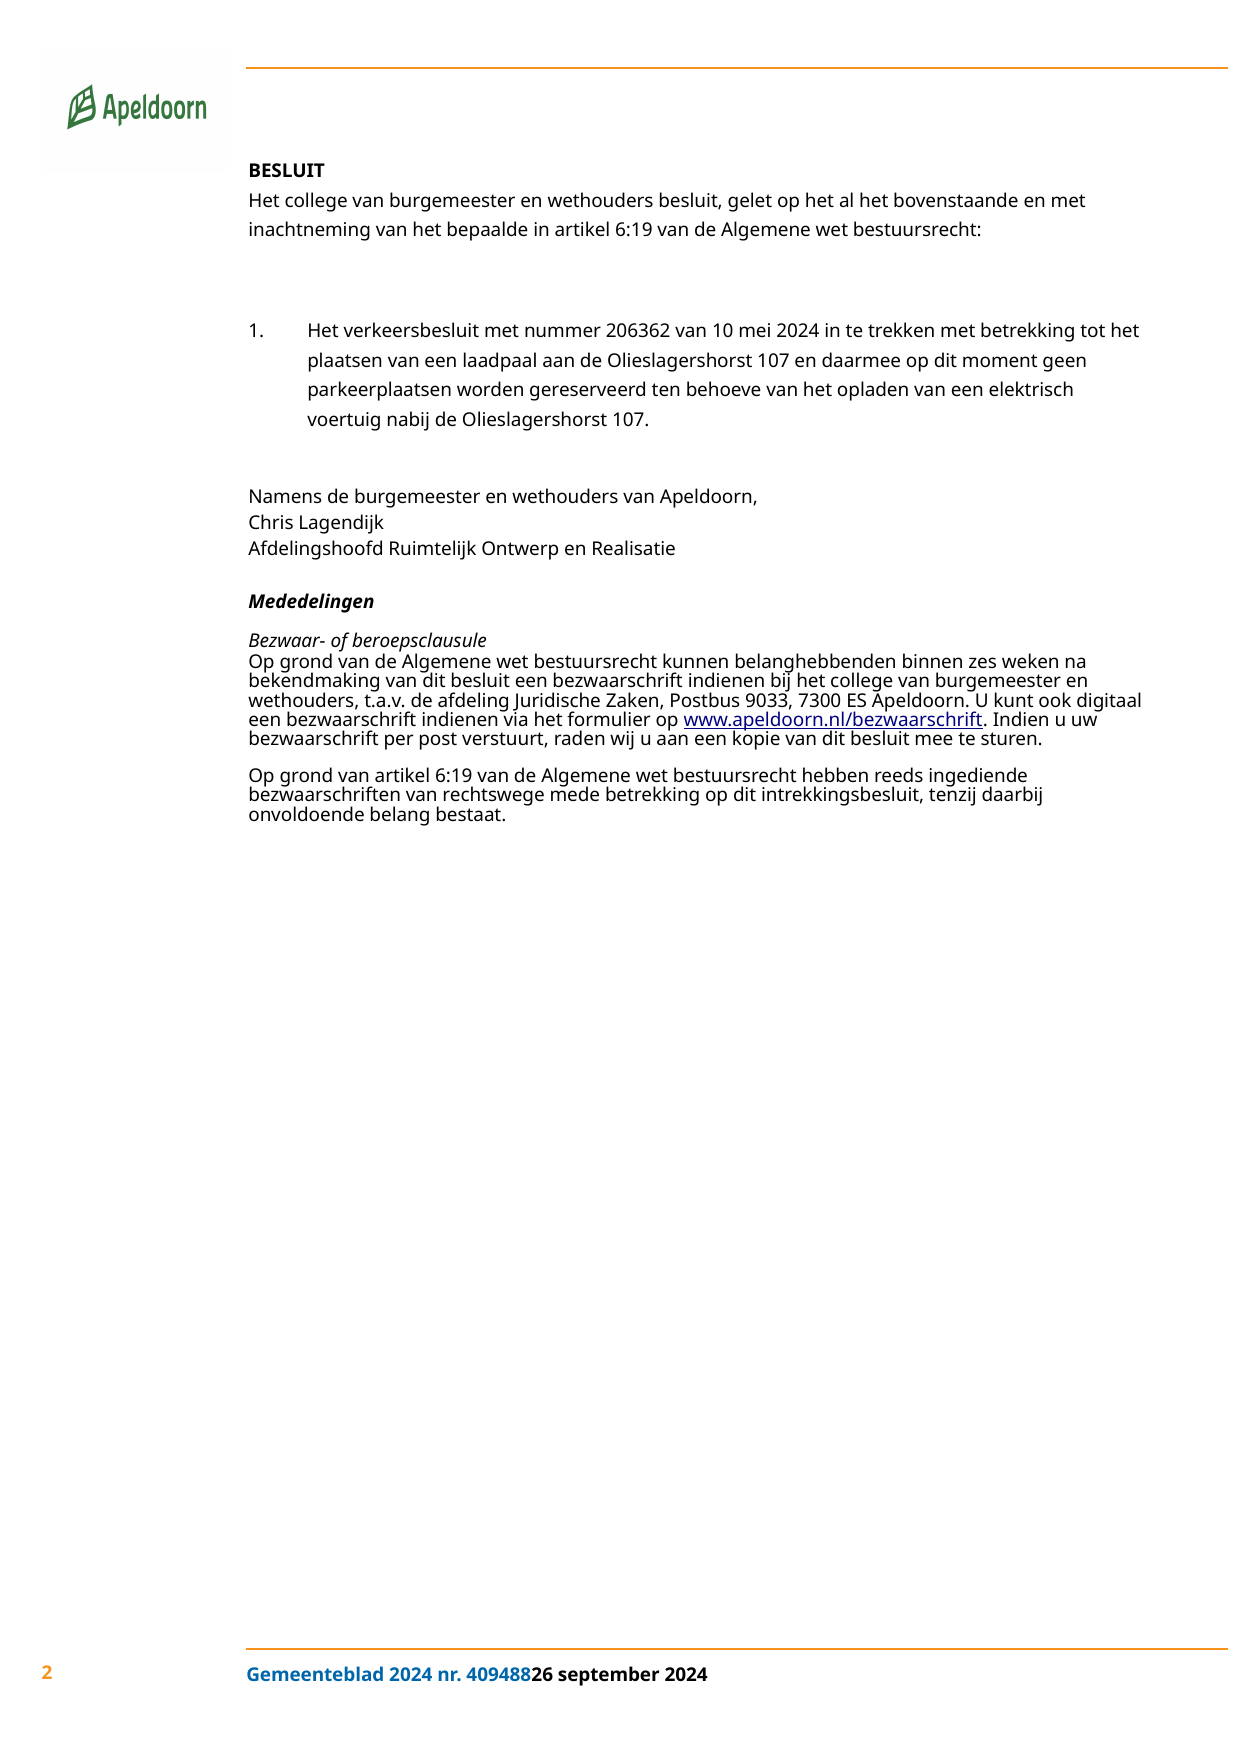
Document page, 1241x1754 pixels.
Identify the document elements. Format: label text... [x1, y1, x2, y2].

text Het college van burgemeester en wethouders besluit, gelet op het al het bovenstaande en met inachtneming van het bepaalde in artikel 6:19 van de Algemene wet bestuursrecht: [248, 187, 1152, 242]
text Afdelingshoofd Ruimtelijk Ontwerp en Realisatie [248, 535, 1152, 561]
text Bezwaar- of beroepsclausule [248, 627, 1152, 653]
text BESLUIT [248, 157, 1152, 183]
text Mededelingen [248, 588, 1152, 614]
text Op grond van de Algemene wet bestuursrecht kunnen belanghebbenden binnen zes weken na bekendmaking van dit besluit een bezwaarschrift indienen bij het college van burgemeester en wethouders, t.a.v. de afdeling Juridische Zaken, Postbus 9033, 7300 ES Apeldoorn. U kunt ook digitaal een bezwaarschrift indienen via het formulier op www.apeldoorn.nl/bezwaarschrift. Indien u uw bezwaarschrift per post verstuurt, raden wij u aan een kopie van dit besluit mee te sturen. [248, 653, 1152, 749]
text Namens de burgemeester en wethouders van Apeldoorn, [248, 484, 1152, 509]
text Chris Lagendijk [248, 509, 1152, 535]
picture [41, 47, 231, 172]
list Het verkeersbesluit met nummer 206362 van 10 mei 2024 in te trekken met betrekking tot het plaatsen van een laadpaal aan de Olieslagershorst 107 en daarmee op dit moment geen parkeerplaatsen worden gereserveerd ten behoeve van het opladen van een elektrisch voertuig nabij de Olieslagershorst 107. [248, 317, 1152, 432]
text Op grond van artikel 6:19 van de Algemene wet bestuursrecht hebben reeds ingediende bezwaarschriften van rechtswege mede betrekking op dit intrekkingsbesluit, tenzij daarbij onvoldoende belang bestaat. [248, 767, 1152, 825]
